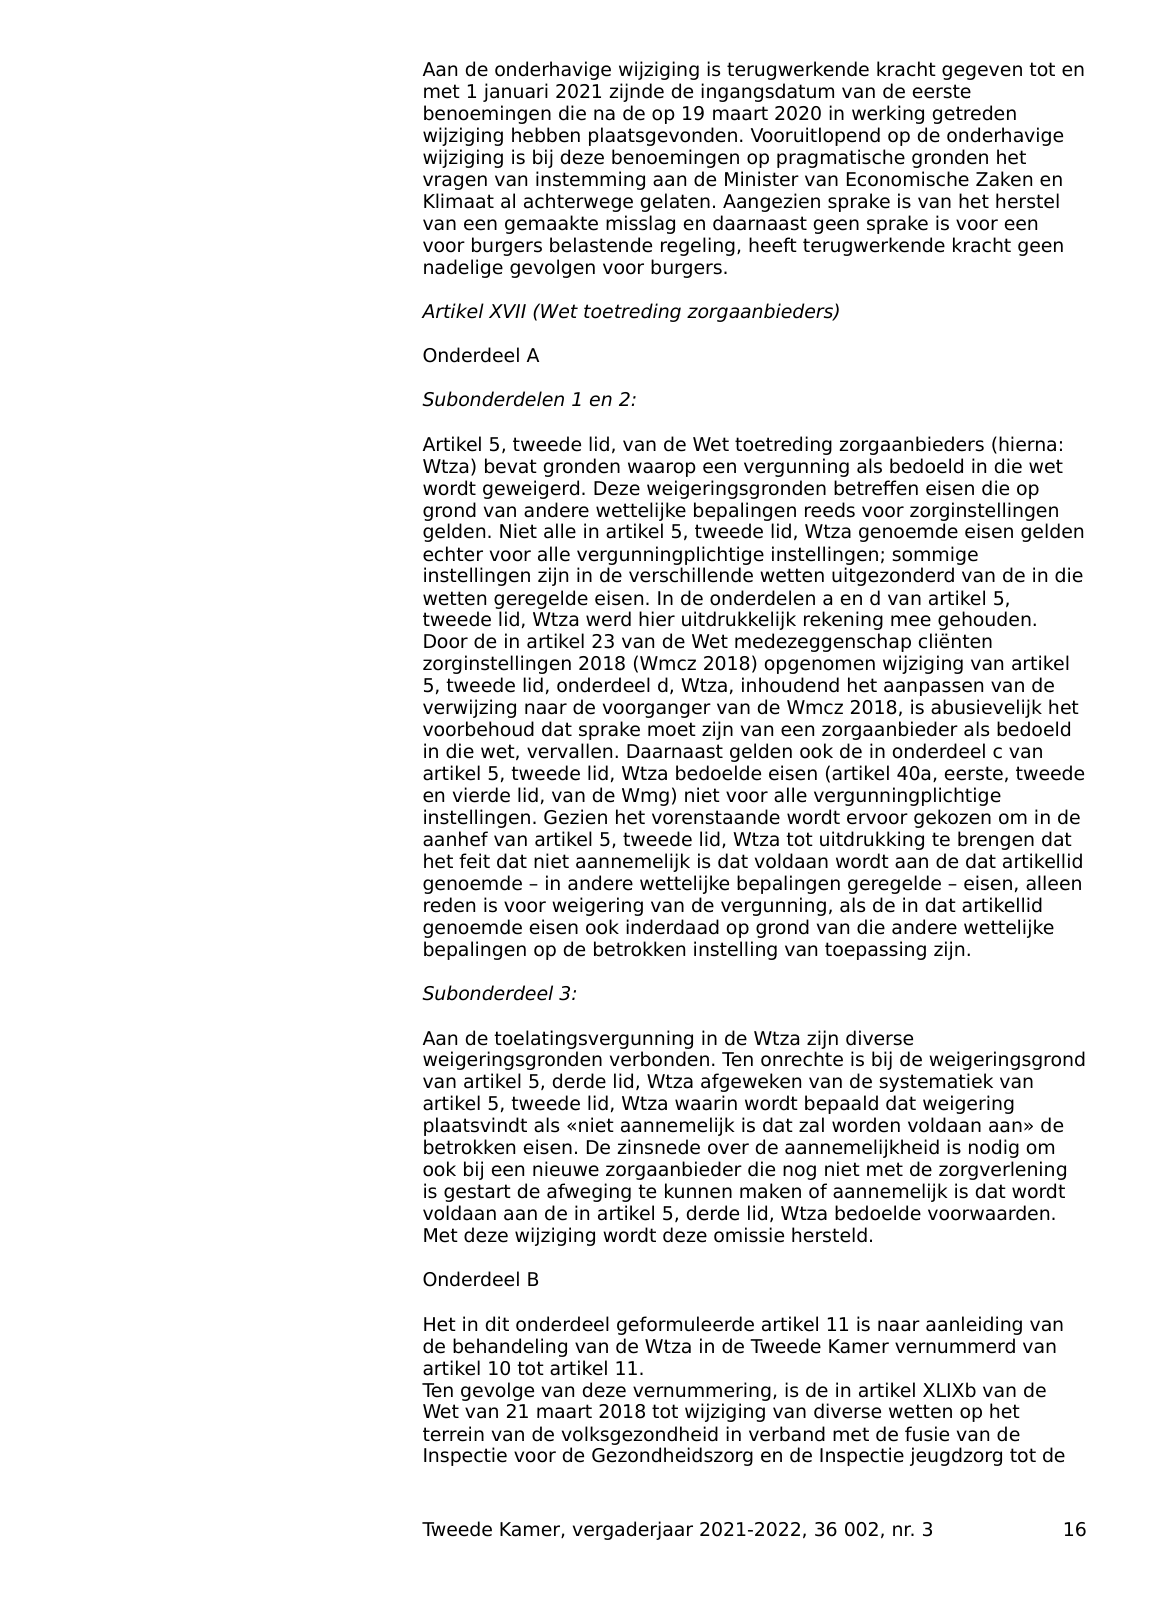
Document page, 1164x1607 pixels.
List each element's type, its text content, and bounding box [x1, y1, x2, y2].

subtitle Onderdeel A [422, 345, 1087, 367]
subtitle Subonderdeel 3: [422, 983, 1087, 1005]
text Ten gevolge van deze vernummering, is de in artikel XLIXb van de Wet van 21 maart 2018 tot wijziging van diverse wetten op het terrein van de volksgezondheid in verband met de fusie van de Inspectie voor de Gezondheidszorg en de Inspectie jeugdzorg tot de [422, 1379, 1087, 1467]
text Aan de onderhavige wijziging is terugwerkende kracht gegeven tot en met 1 januari 2021 zijnde de ingangsdatum van de eerste benoemingen die na de op 19 maart 2020 in werking getreden wijziging hebben plaatsgevonden. Vooruitlopend op de onderhavige wijziging is bij deze benoemingen op pragmatische gronden het vragen van instemming aan de Minister van Economische Zaken en Klimaat al achterwege gelaten. Aangezien sprake is van het herstel van een gemaakte misslag en daarnaast geen sprake is voor een voor burgers belastende regeling, heeft terugwerkende kracht geen nadelige gevolgen voor burgers. [422, 59, 1087, 279]
text Artikel 5, tweede lid, van de Wet toetreding zorgaanbieders (hierna: Wtza) bevat gronden waarop een vergunning als bedoeld in die wet wordt geweigerd. Deze weigeringsgronden betreffen eisen die op grond van andere wettelijke bepalingen reeds voor zorginstellingen gelden. Niet alle in artikel 5, tweede lid, Wtza genoemde eisen gelden echter voor alle vergunningplichtige instellingen; sommige instellingen zijn in de verschillende wetten uitgezonderd van de in die wetten geregelde eisen. In de onderdelen a en d van artikel 5, tweede lid, Wtza werd hier uitdrukkelijk rekening mee gehouden. Door de in artikel 23 van de Wet medezeggenschap cliënten zorginstellingen 2018 (Wmcz 2018) opgenomen wijziging van artikel 5, tweede lid, onderdeel d, Wtza, inhoudend het aanpassen van de verwijzing naar de voorganger van de Wmcz 2018, is abusievelijk het voorbehoud dat sprake moet zijn van een zorgaanbieder als bedoeld in die wet, vervallen. Daarnaast gelden ook de in onderdeel c van artikel 5, tweede lid, Wtza bedoelde eisen (artikel 40a, eerste, tweede en vierde lid, van de Wmg) niet voor alle vergunningplichtige instellingen. Gezien het vorenstaande wordt ervoor gekozen om in de aanhef van artikel 5, tweede lid, Wtza tot uitdrukking te brengen dat het feit dat niet aannemelijk is dat voldaan wordt aan de dat artikellid genoemde – in andere wettelijke bepalingen geregelde – eisen, alleen reden is voor weigering van de vergunning, als de in dat artikellid genoemde eisen ook inderdaad op grond van die andere wettelijke bepalingen op de betrokken instelling van toepassing zijn. [422, 433, 1087, 961]
text Het in dit onderdeel geformuleerde artikel 11 is naar aanleiding van de behandeling van de Wtza in de Tweede Kamer vernummerd van artikel 10 tot artikel 11. [422, 1313, 1087, 1379]
text Aan de toelatingsvergunning in de Wtza zijn diverse weigeringsgronden verbonden. Ten onrechte is bij de weigeringsgrond van artikel 5, derde lid, Wtza afgeweken van de systematiek van artikel 5, tweede lid, Wtza waarin wordt bepaald dat weigering plaatsvindt als «niet aannemelijk is dat zal worden voldaan aan» de betrokken eisen. De zinsnede over de aannemelijkheid is nodig om ook bij een nieuwe zorgaanbieder die nog niet met de zorgverlening is gestart de afweging te kunnen maken of aannemelijk is dat wordt voldaan aan de in artikel 5, derde lid, Wtza bedoelde voorwaarden. Met deze wijziging wordt deze omissie hersteld. [422, 1027, 1087, 1247]
subtitle Artikel XVII (Wet toetreding zorgaanbieders) [422, 301, 1087, 323]
subtitle Subonderdelen 1 en 2: [422, 389, 1087, 411]
subtitle Onderdeel B [422, 1269, 1087, 1291]
